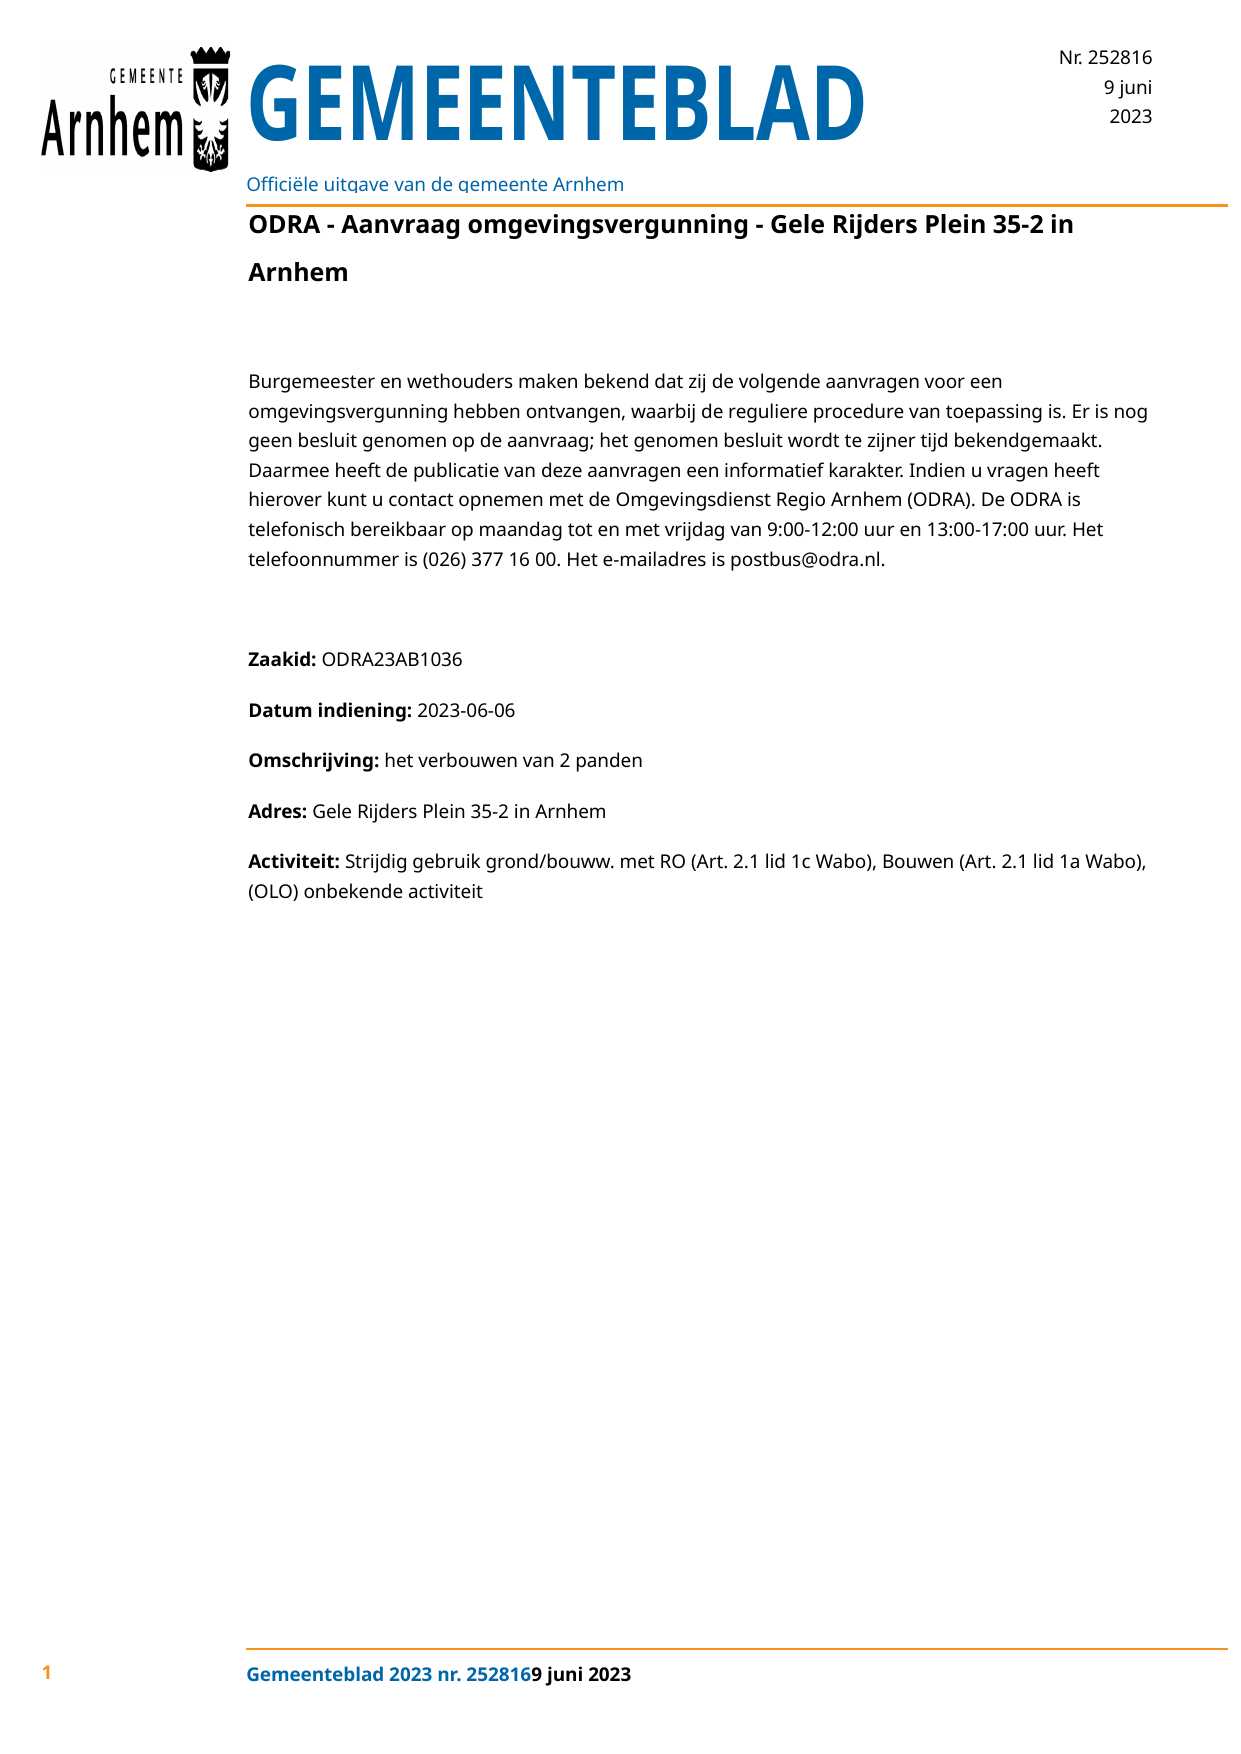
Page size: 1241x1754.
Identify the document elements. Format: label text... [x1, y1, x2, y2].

text ODRA - Aanvraag omgevingsvergunning - Gele Rijders Plein 35-2 in Arnhem [248, 207, 1152, 288]
text Omschrijving: het verbouwen van 2 panden [248, 747, 1152, 773]
text Burgemeester en wethouders maken bekend dat zij de volgende aanvragen voor een omgevingsvergunning hebben ontvangen, waarbij de reguliere procedure van toepassing is. Er is nog geen besluit genomen op de aanvraag; het genomen besluit wordt te zijner tijd bekendgemaakt. Daarmee heeft de publicatie van deze aanvragen een informatief karakter. Indien u vragen heeft hierover kunt u contact opnemen met de Omgevingsdienst Regio Arnhem (ODRA). De ODRA is telefonisch bereikbaar op maandag tot en met vrijdag van 9:00-12:00 uur en 13:00-17:00 uur. Het telefoonnummer is (026) 377 16 00. Het e-mailadres is postbus@odra.nl. [248, 368, 1152, 572]
text Adres: Gele Rijders Plein 35-2 in Arnhem [248, 798, 1152, 824]
picture [41, 47, 231, 172]
text Activiteit: Strijdig gebruik grond/bouww. met RO (Art. 2.1 lid 1c Wabo), Bouwen (Art. 2.1 lid 1a Wabo), (OLO) onbekende activiteit [248, 848, 1152, 904]
text Zaakid: ODRA23AB1036 [248, 647, 1152, 672]
text Datum indiening: 2023-06-06 [248, 697, 1152, 723]
